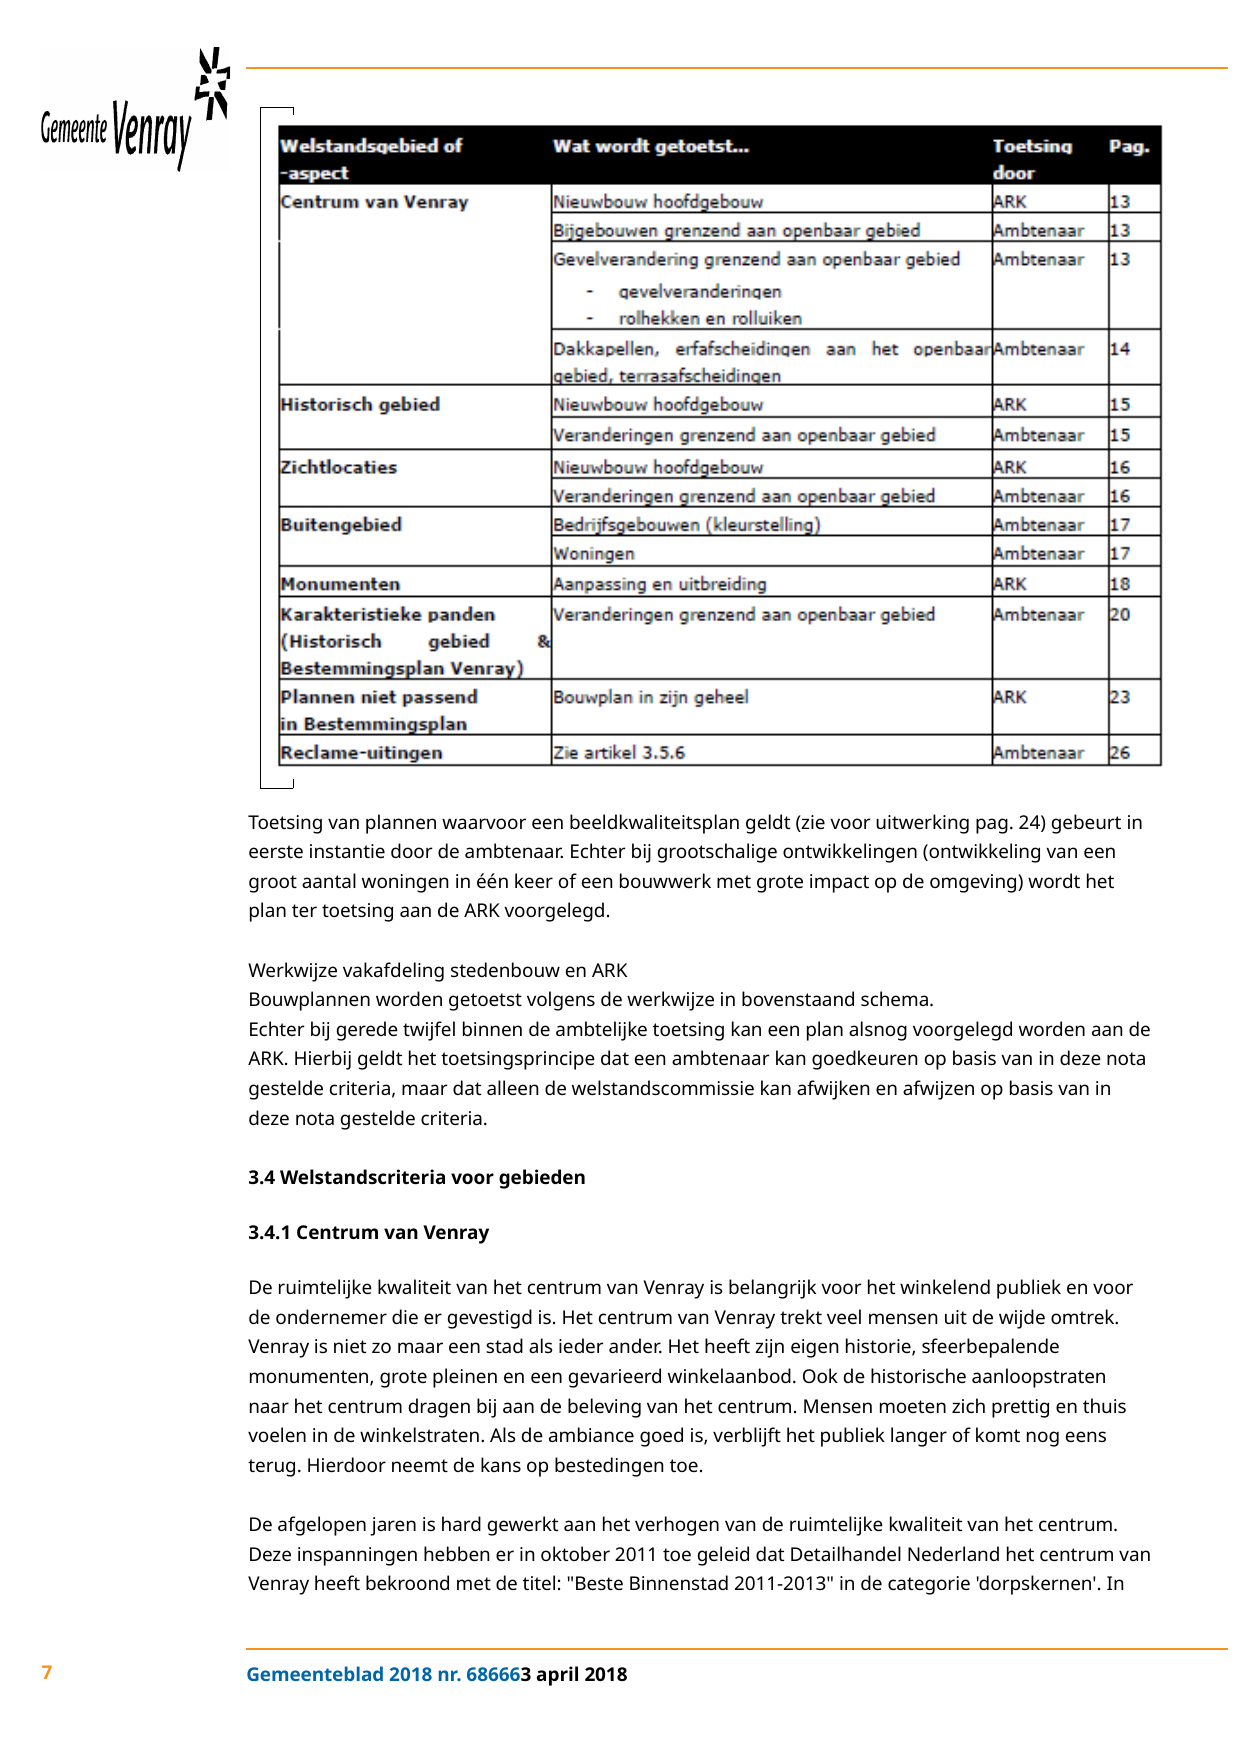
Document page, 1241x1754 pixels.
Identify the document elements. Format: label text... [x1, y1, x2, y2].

text De ruimtelijke kwaliteit van het centrum van Venray is belangrijk voor het winkelend publiek en voor de ondernemer die er gevestigd is. Het centrum van Venray trekt veel mensen uit de wijde omtrek. Venray is niet zo maar een stad als ieder ander. Het heeft zijn eigen historie, sfeerbepalende monumenten, grote pleinen en een gevarieerd winkelaanbod. Ook de historische aanloopstraten naar het centrum dragen bij aan de beleving van het centrum. Mensen moeten zich prettig en thuis voelen in de winkelstraten. Als de ambiance goed is, verblijft het publiek langer of komt nog eens terug. Hierdoor neemt de kans op bestedingen toe. [248, 1274, 1152, 1478]
picture [268, 115, 1173, 779]
text 3.4 Welstandscriteria voor gebieden [248, 1164, 1152, 1190]
picture [41, 47, 231, 172]
text De afgelopen jaren is hard gewerkt aan het verhogen van de ruimtelijke kwaliteit van het centrum. Deze inspanningen hebben er in oktober 2011 toe geleid dat Detailhandel Nederland het centrum van Venray heeft bekroond met de titel: "Beste Binnenstad 2011-2013" in de categorie 'dorpskernen'. In [248, 1511, 1152, 1596]
text Toetsing van plannen waarvoor een beeldkwaliteitsplan geldt (zie voor uitwerking pag. 24) gebeurt in eerste instantie door de ambtenaar. Echter bij grootschalige ontwikkelingen (ontwikkeling van een groot aantal woningen in één keer of een bouwwerk met grote impact op de omgeving) wordt het plan ter toetsing aan de ARK voorgelegd. [248, 809, 1152, 923]
text Echter bij gerede twijfel binnen de ambtelijke toetsing kan een plan alsnog voorgelegd worden aan de ARK. Hierbij geldt het toetsingsprincipe dat een ambtenaar kan goedkeuren op basis van in deze nota gestelde criteria, maar dat alleen de welstandscommissie kan afwijken en afwijzen op basis van in deze nota gestelde criteria. [248, 1016, 1152, 1131]
text Werkwijze vakafdeling stedenbouw en ARK [248, 957, 1152, 983]
text Bouwplannen worden getoetst volgens de werkwijze in bovenstaand schema. [248, 986, 1152, 1012]
text 3.4.1 Centrum van Venray [248, 1219, 1152, 1245]
